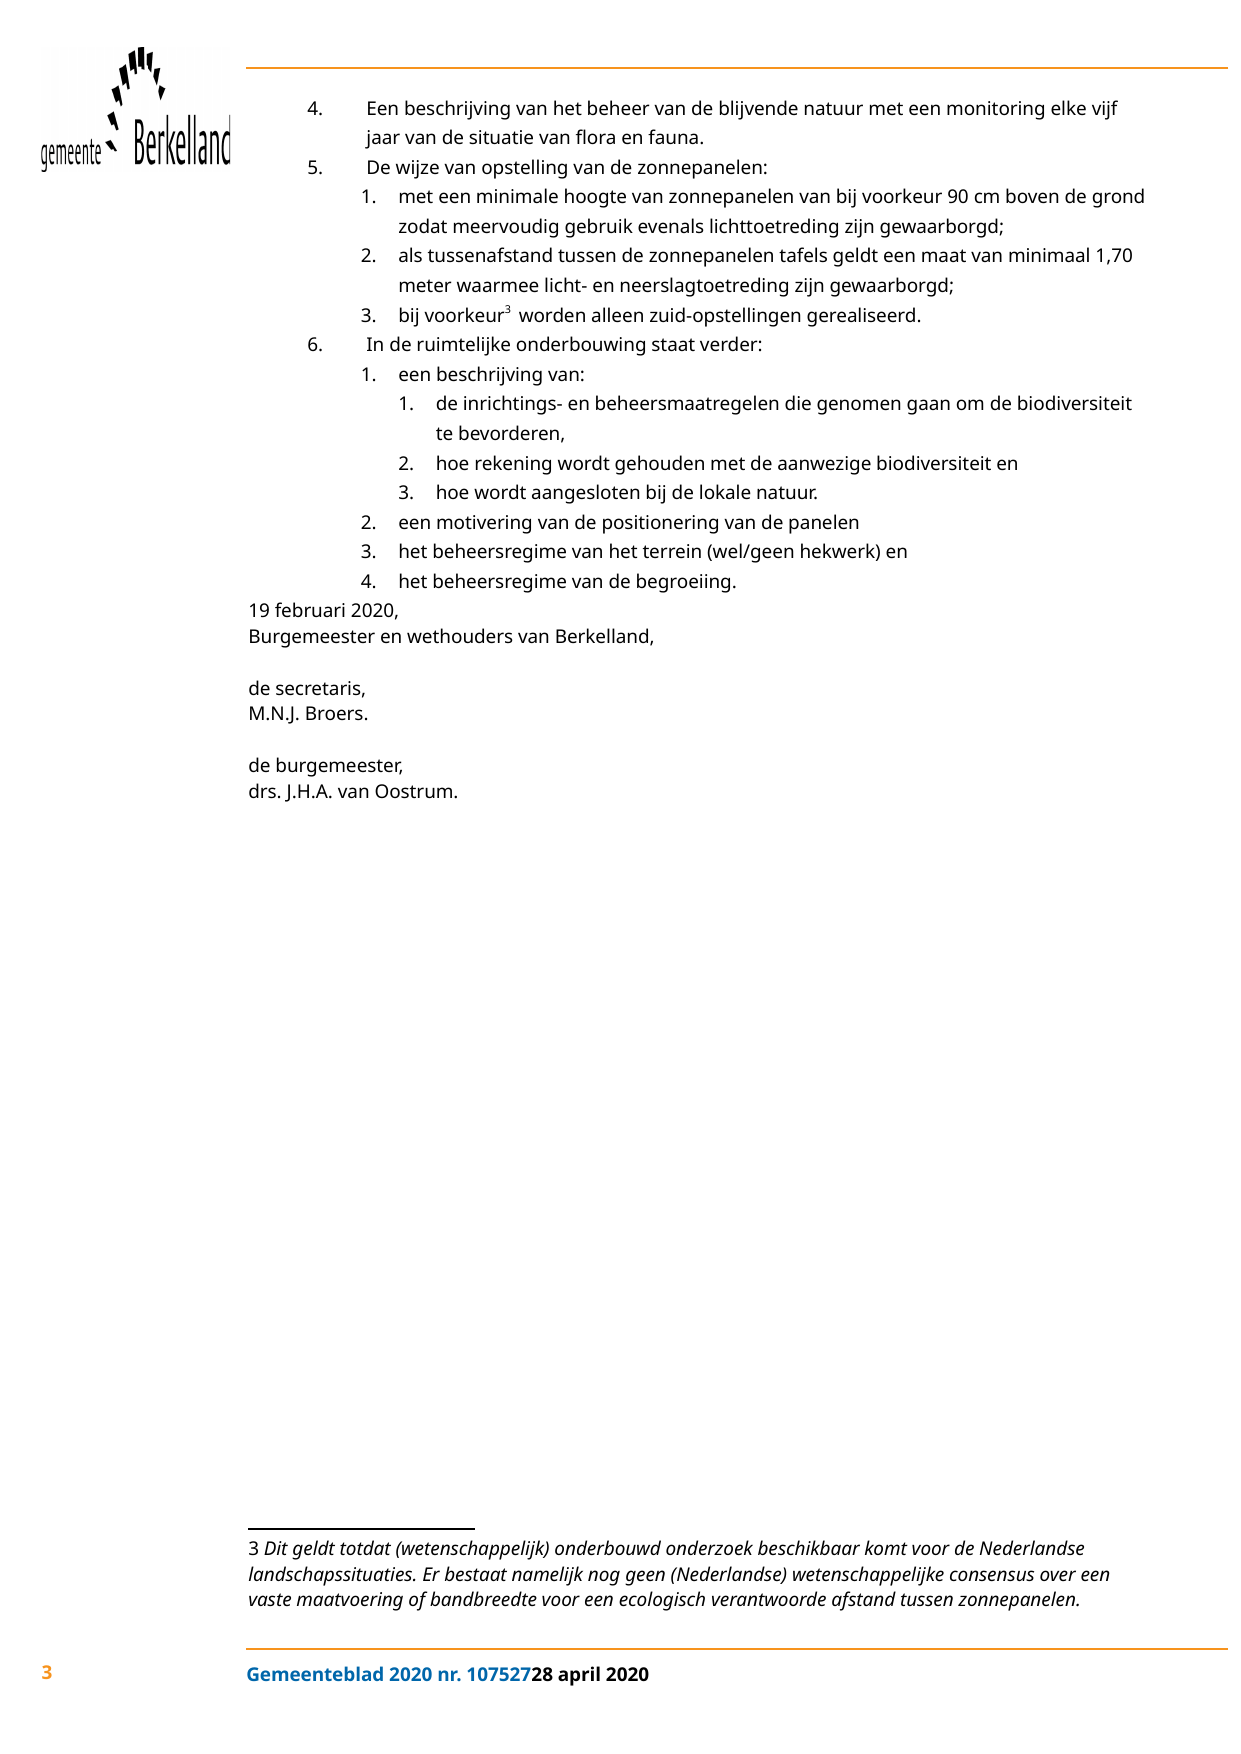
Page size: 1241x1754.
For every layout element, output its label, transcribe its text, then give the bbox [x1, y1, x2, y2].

list De wijze van opstelling van de zonnepanelen: [307, 154, 1152, 180]
list hoe wordt aangesloten bij de lokale natuur. [398, 479, 1152, 505]
text de secretaris, [248, 675, 1152, 701]
list een motivering van de positionering van de panelen [361, 509, 1152, 535]
list als tussenafstand tussen de zonnepanelen tafels geldt een maat van minimaal 1,70 meter waarmee licht- en neerslagtoetreding zijn gewaarborgd; [361, 243, 1152, 298]
text de burgemeester, [248, 752, 1152, 778]
list Dit geldt totdat (wetenschappelijk) onderbouwd onderzoek beschikbaar komt voor de Nederlandse landschapssituaties. Er bestaat namelijk nog geen (Nederlandse) wetenschappelijke consensus over een vaste maatvoering of bandbreedte voor een ecologisch verantwoorde afstand tussen zonnepanelen. [248, 1535, 1152, 1612]
list In de ruimtelijke onderbouwing staat verder: [307, 331, 1152, 357]
list het beheersregime van de begroeiing. [361, 568, 1152, 594]
list de inrichtings- en beheersmaatregelen die genomen gaan om de biodiversiteit te bevorderen, [398, 391, 1152, 446]
list hoe rekening wordt gehouden met de aanwezige biodiversiteit en [398, 450, 1152, 476]
list bij voorkeur worden alleen zuid-opstellingen gerealiseerd. [361, 302, 1152, 328]
list met een minimale hoogte van zonnepanelen van bij voorkeur 90 cm boven de grond zodat meervoudig gebruik evenals lichttoetreding zijn gewaarborgd; [361, 183, 1152, 239]
text Burgemeester en wethouders van Berkelland, [248, 623, 1152, 649]
list het beheersregime van het terrein (wel/geen hekwerk) en [361, 538, 1152, 564]
picture [41, 47, 231, 172]
text 19 februari 2020, [248, 598, 1152, 623]
list Een beschrijving van het beheer van de blijvende natuur met een monitoring elke vijf jaar van de situatie van flora en fauna. [307, 95, 1152, 150]
text drs. J.H.A. van Oostrum. [248, 778, 1152, 803]
text M.N.J. Broers. [248, 701, 1152, 726]
list een beschrijving van: [361, 361, 1152, 387]
